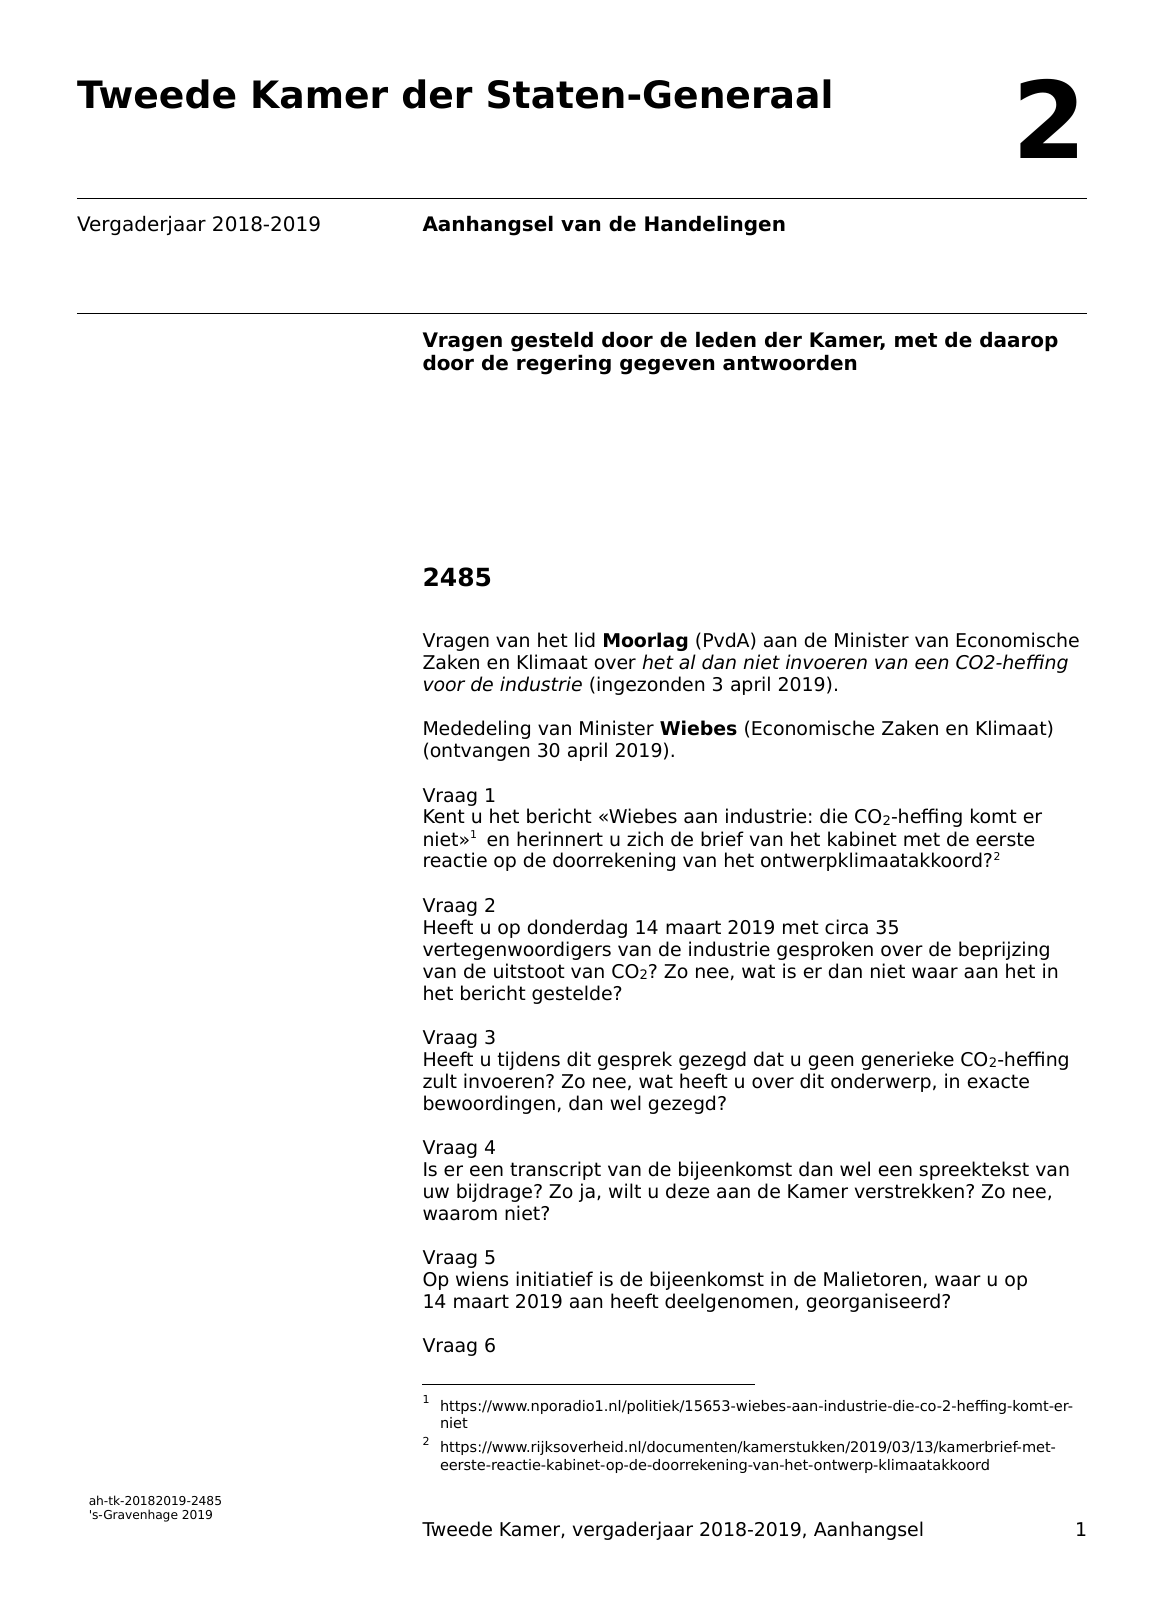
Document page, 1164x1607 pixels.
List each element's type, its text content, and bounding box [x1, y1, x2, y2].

text Heeft u tijdens dit gesprek gezegd dat u geen generieke CO2-heffing zult invoeren? Zo nee, wat heeft u over dit onderwerp, in exacte bewoordingen, dan wel gezegd? [422, 1049, 1087, 1114]
table_cell Aanhangsel van de Handelingen [422, 199, 1087, 313]
text Mededeling van Minister Wiebes (Economische Zaken en Klimaat) (ontvangen 30 april 2019). [422, 718, 1087, 762]
text 2485 [422, 563, 1087, 592]
table_header 2 [886, 59, 1087, 198]
table_cell Vergaderjaar 2018-2019 [77, 199, 422, 313]
text https://www.rijksoverheid.nl/documenten/kamerstukken/2019/03/13/kamerbrief-met-eerste-reactie-kabinet-op-de-doorrekening-van-het-ontwerp-klimaatakkoord [422, 1435, 1087, 1474]
text Is er een transcript van de bijeenkomst dan wel een spreektekst van uw bijdrage? Zo ja, wilt u deze aan de Kamer verstrekken? Zo nee, waarom niet? [422, 1159, 1087, 1225]
text Vraag 2 [422, 894, 1087, 917]
text Vraag 4 [422, 1137, 1087, 1159]
text ah-tk-20182019-2485 [88, 1494, 323, 1508]
text Heeft u op donderdag 14 maart 2019 met circa 35 vertegenwoordigers van de industrie gesproken over de beprijzing van de uitstoot van CO2? Zo nee, wat is er dan niet waar aan het in het bericht gestelde? [422, 917, 1087, 1004]
table_cell [77, 314, 422, 375]
text https://www.nporadio1.nl/politiek/15653-wiebes-aan-industrie-die-co-2-heffing-komt-er-niet [422, 1393, 1087, 1432]
text Op wiens initiatief is de bijeenkomst in de Malietoren, waar u op 14 maart 2019 aan heeft deelgenomen, georganiseerd? [422, 1269, 1087, 1313]
text Vragen van het lid Moorlag (PvdA) aan de Minister van Economische Zaken en Klimaat over het al dan niet invoeren van een CO2-heffing voor de industrie (ingezonden 3 april 2019). [422, 630, 1087, 696]
text Vraag 3 [422, 1027, 1087, 1049]
text Vraag 5 [422, 1247, 1087, 1269]
text Kent u het bericht «Wiebes aan industrie: die CO2-heffing komt er niet» en herinnert u zich de brief van het kabinet met de eerste reactie op de doorrekening van het ontwerpklimaatakkoord? [422, 806, 1087, 872]
text Vraag 6 [422, 1335, 1087, 1357]
table_header Tweede Kamer der Staten-Generaal [77, 59, 886, 198]
table_cell Vragen gesteld door de leden der Kamer, met de daarop door de regering gegeven antwoorden [422, 314, 1087, 375]
text Vraag 1 [422, 784, 1087, 806]
text 's-Gravenhage 2019 [88, 1508, 323, 1522]
